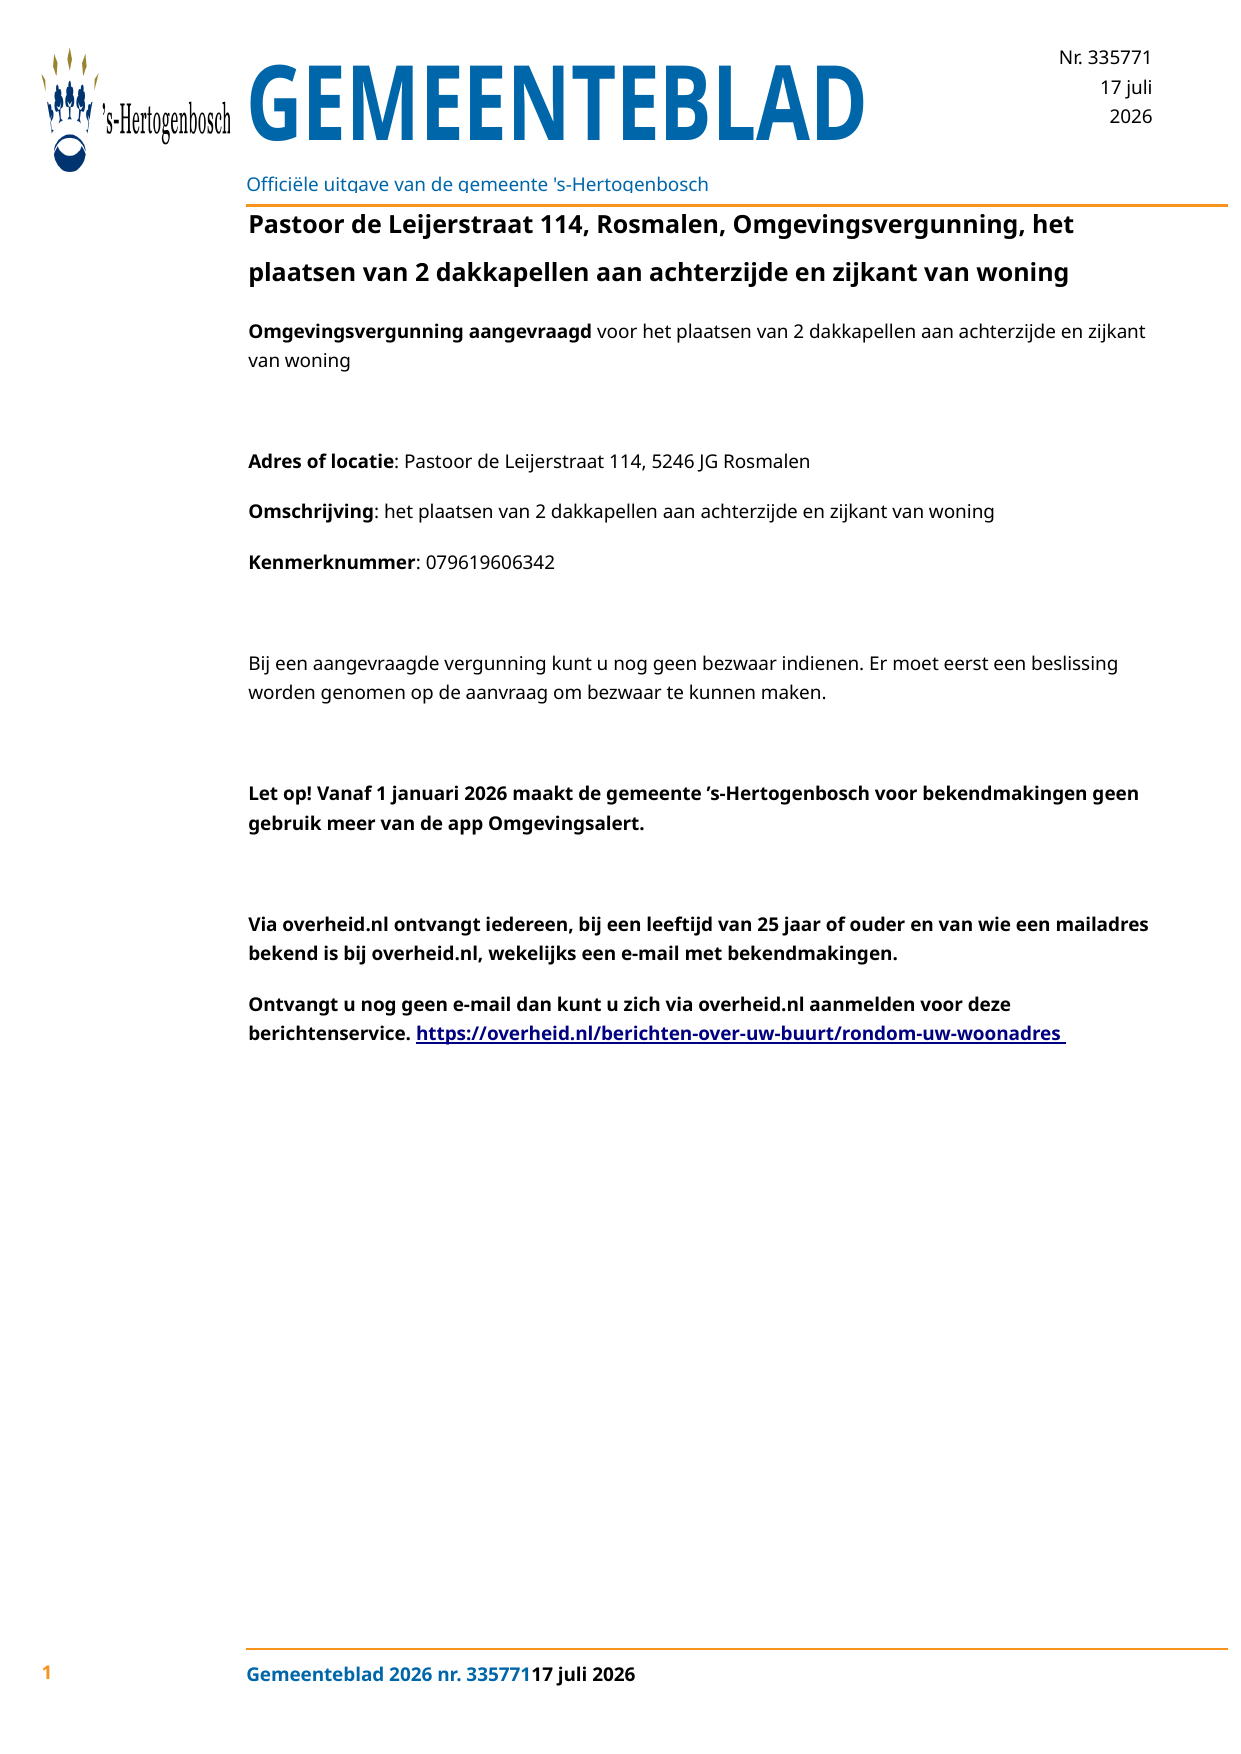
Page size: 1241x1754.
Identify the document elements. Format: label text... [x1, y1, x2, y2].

text Pastoor de Leijerstraat 114, Rosmalen, Omgevingsvergunning, het plaatsen van 2 dakkapellen aan achterzijde en zijkant van woning [248, 207, 1152, 288]
text Ontvangt u nog geen e-mail dan kunt u zich via overheid.nl aanmelden voor deze berichtenservice. https://overheid.nl/berichten-over-uw-buurt/rondom-uw-woonadres [248, 991, 1152, 1046]
text Adres of locatie: Pastoor de Leijerstraat 114, 5246 JG Rosmalen [248, 448, 1152, 474]
text Omschrijving: het plaatsen van 2 dakkapellen aan achterzijde en zijkant van woning [248, 499, 1152, 524]
text Omgevingsvergunning aangevraagd voor het plaatsen van 2 dakkapellen aan achterzijde en zijkant van woning [248, 318, 1152, 373]
picture [41, 47, 231, 172]
text Via overheid.nl ontvangt iedereen, bij een leeftijd van 25 jaar of ouder en van wie een mailadres bekend is bij overheid.nl, wekelijks een e-mail met bekendmakingen. [248, 911, 1152, 966]
text Kenmerknummer: 079619606342 [248, 549, 1152, 575]
text Let op! Vanaf 1 januari 2026 maakt de gemeente ’s-Hertogenbosch voor bekendmakingen geen gebruik meer van de app Omgevingsalert. [248, 780, 1152, 836]
text Bij een aangevraagde vergunning kunt u nog geen bezwaar indienen. Er moet eerst een beslissing worden genomen op de aanvraag om bezwaar te kunnen maken. [248, 650, 1152, 705]
